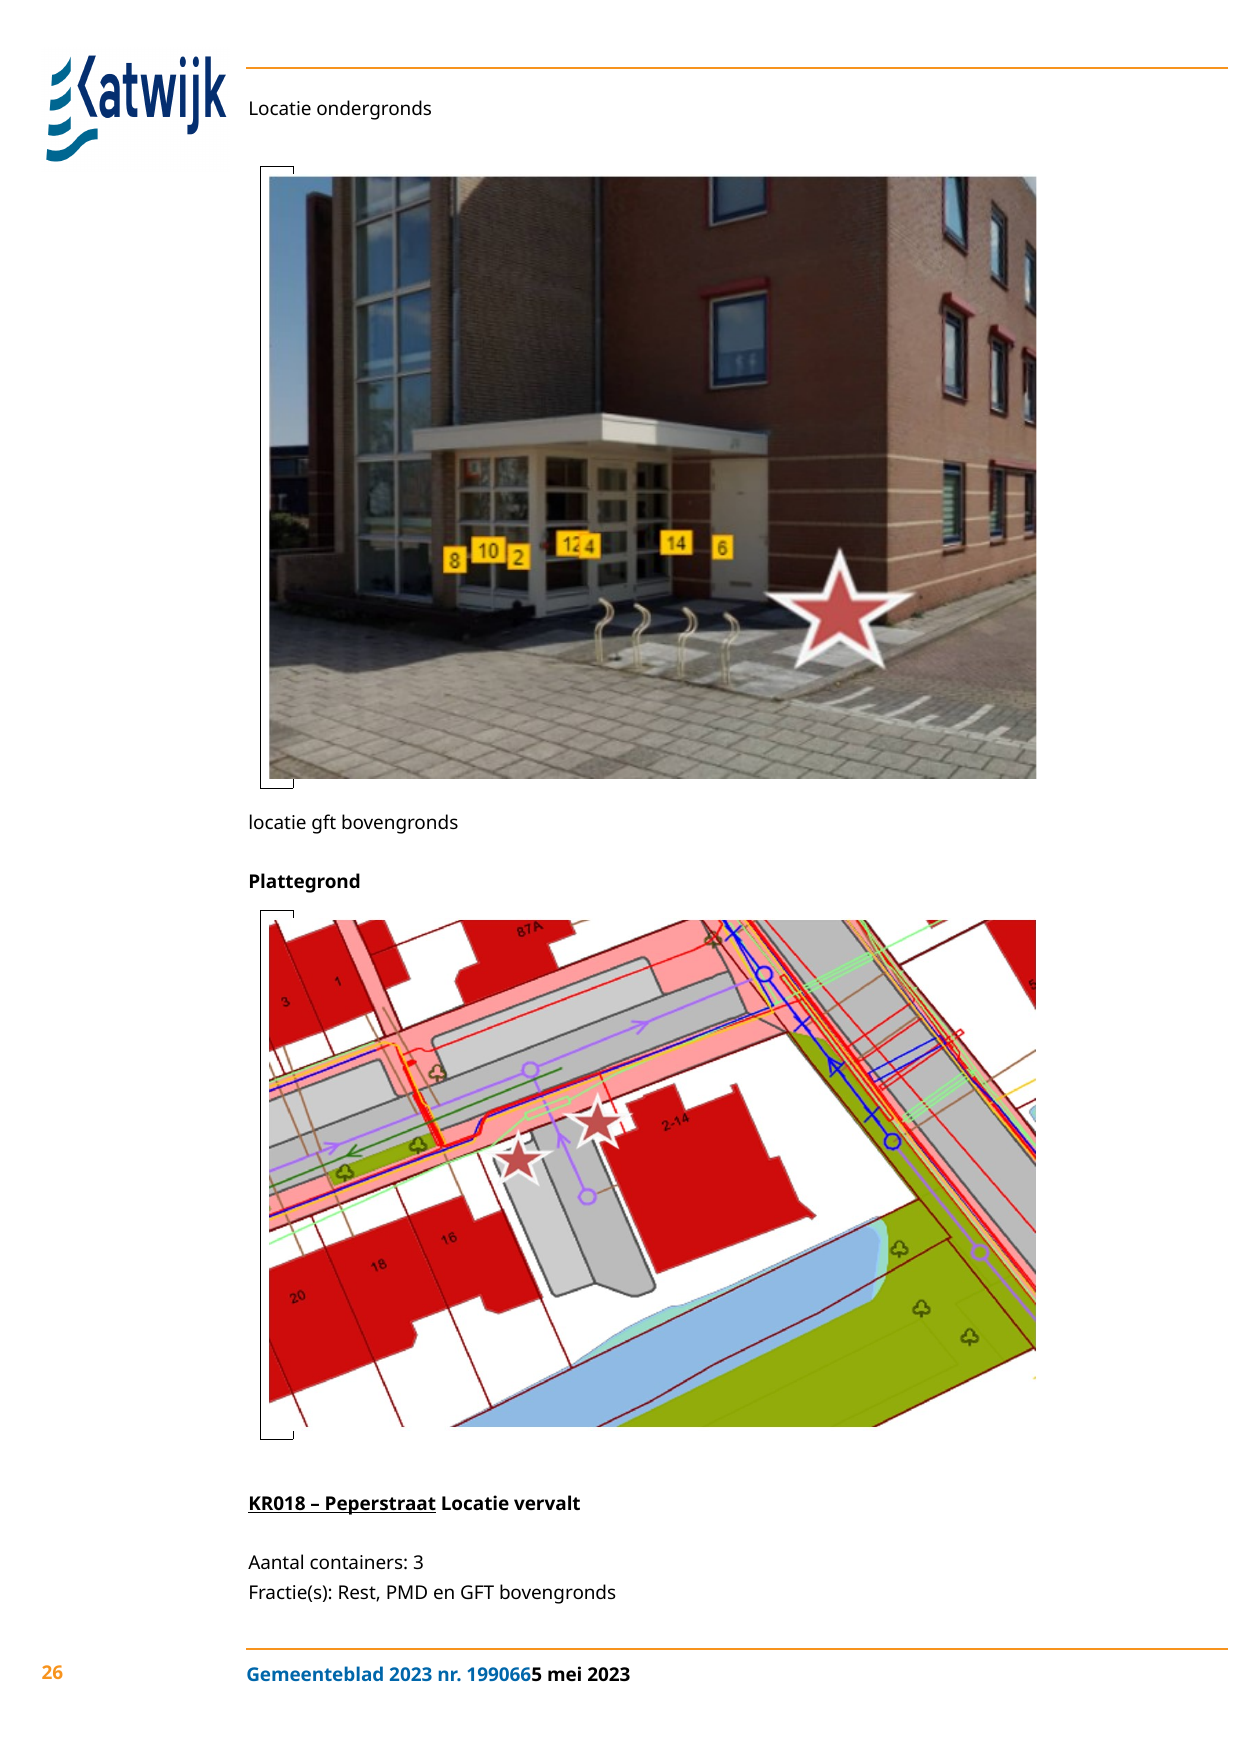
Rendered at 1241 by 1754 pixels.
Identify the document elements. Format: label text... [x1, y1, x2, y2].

text Fractie(s): Rest, PMD en GFT bovengronds [248, 1579, 1152, 1605]
picture [268, 918, 1037, 1431]
text KR018 – Peperstraat Locatie vervalt [248, 1490, 1152, 1516]
picture [268, 174, 1037, 779]
picture [41, 47, 231, 172]
text locatie gft bovengronds [248, 809, 1152, 835]
text Locatie ondergronds [248, 95, 1152, 121]
text Aantal containers: 3 [248, 1549, 1152, 1575]
text Plattegrond [248, 868, 1152, 894]
